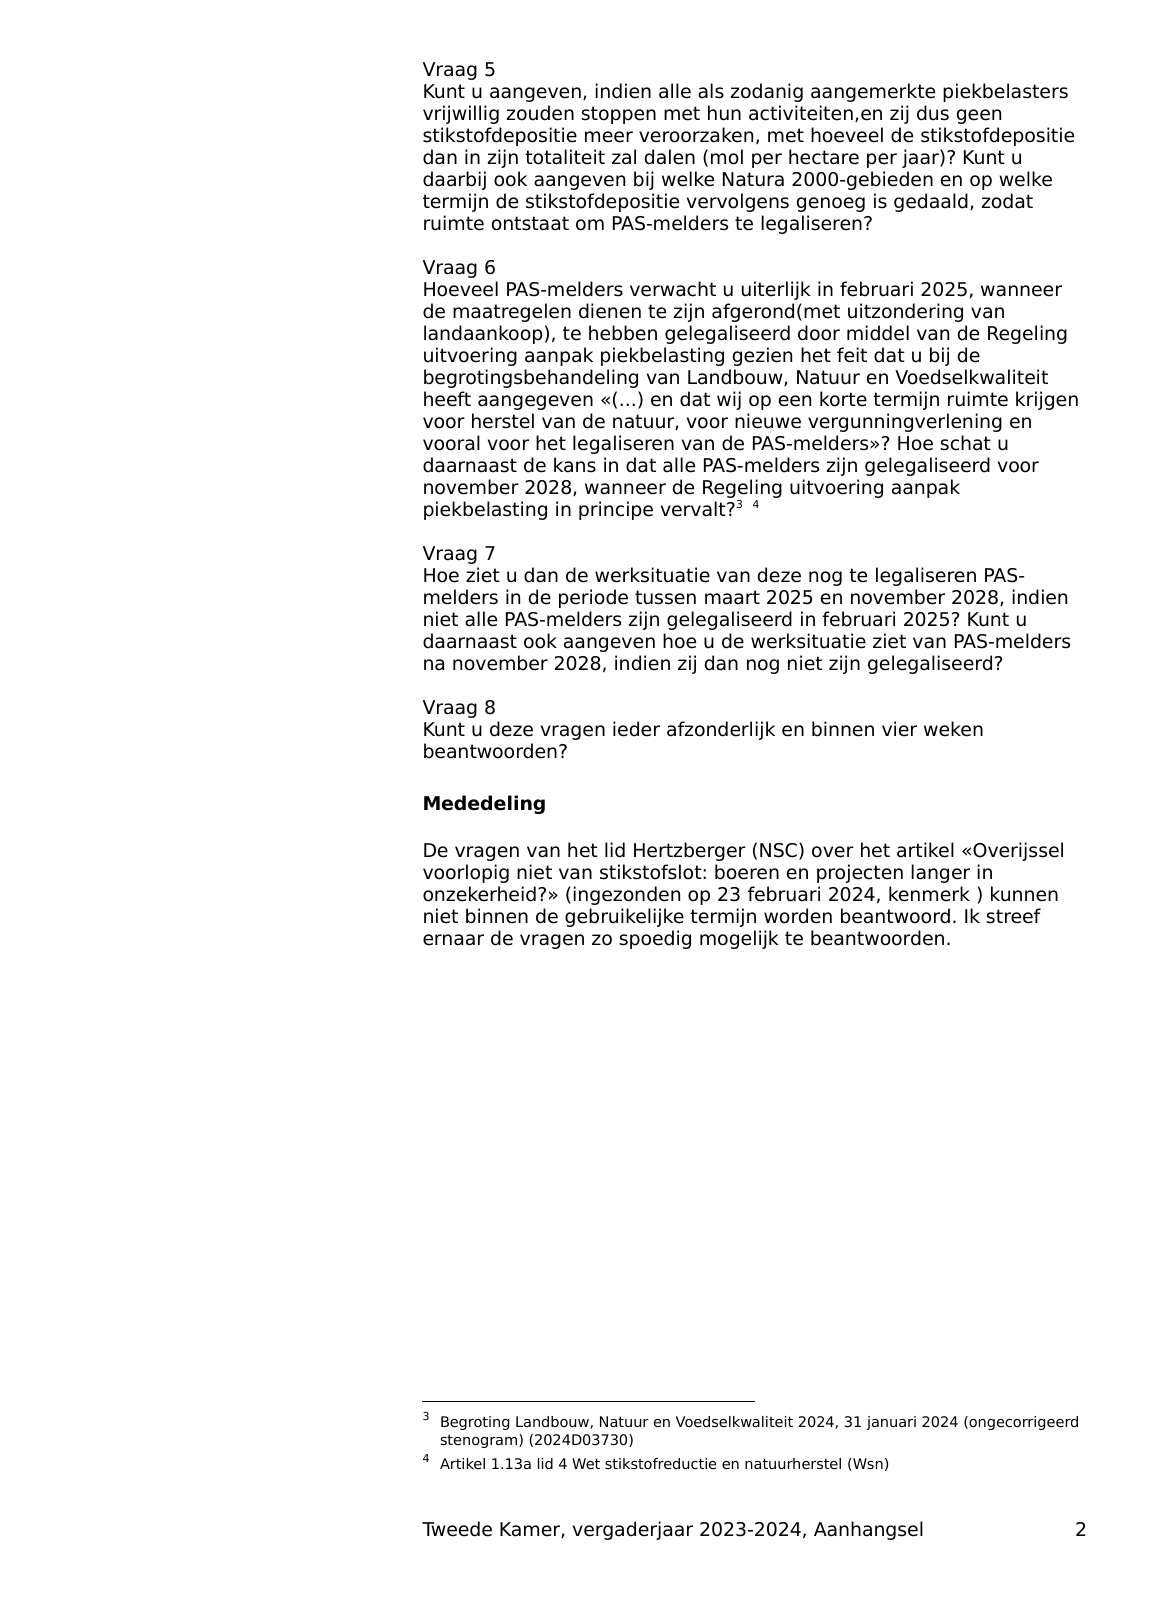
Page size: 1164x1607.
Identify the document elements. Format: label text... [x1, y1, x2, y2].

text Vraag 8 [422, 697, 1087, 719]
text Artikel 1.13a lid 4 Wet stikstofreductie en natuurherstel (Wsn) [422, 1452, 1087, 1474]
text Kunt u deze vragen ieder afzonderlijk en binnen vier weken beantwoorden? [422, 719, 1087, 763]
text Kunt u aangeven, indien alle als zodanig aangemerkte piekbelasters vrijwillig zouden stoppen met hun activiteiten,en zij dus geen stikstofdepositie meer veroorzaken, met hoeveel de stikstofdepositie dan in zijn totaliteit zal dalen (mol per hectare per jaar)? Kunt u daarbij ook aangeven bij welke Natura 2000-gebieden en op welke termijn de stikstofdepositie vervolgens genoeg is gedaald, zodat ruimte ontstaat om PAS-melders te legaliseren? [422, 81, 1087, 235]
text Hoeveel PAS-melders verwacht u uiterlijk in februari 2025, wanneer de maatregelen dienen te zijn afgerond(met uitzondering van landaankoop), te hebben gelegaliseerd door middel van de Regeling uitvoering aanpak piekbelasting gezien het feit dat u bij de begrotingsbehandeling van Landbouw, Natuur en Voedselkwaliteit heeft aangegeven «(...) en dat wij op een korte termijn ruimte krijgen voor herstel van de natuur, voor nieuwe vergunningverlening en vooral voor het legaliseren van de PAS-melders»? Hoe schat u daarnaast de kans in dat alle PAS-melders zijn gelegaliseerd voor november 2028, wanneer de Regeling uitvoering aanpak piekbelasting in principe vervalt? [422, 279, 1087, 521]
subtitle Mededeling [422, 793, 1087, 815]
text Vraag 5 [422, 59, 1087, 81]
text Vraag 7 [422, 543, 1087, 565]
text Begroting Landbouw, Natuur en Voedselkwaliteit 2024, 31 januari 2024 (ongecorrigeerd stenogram) (2024D03730) [422, 1410, 1087, 1449]
text De vragen van het lid Hertzberger (NSC) over het artikel «Overijssel voorlopig niet van stikstofslot: boeren en projecten langer in onzekerheid?» (ingezonden op 23 februari 2024, kenmerk ) kunnen niet binnen de gebruikelijke termijn worden beantwoord. Ik streef ernaar de vragen zo spoedig mogelijk te beantwoorden. [422, 840, 1087, 950]
text Vraag 6 [422, 257, 1087, 279]
text Hoe ziet u dan de werksituatie van deze nog te legaliseren PAS-melders in de periode tussen maart 2025 en november 2028, indien niet alle PAS-melders zijn gelegaliseerd in februari 2025? Kunt u daarnaast ook aangeven hoe u de werksituatie ziet van PAS-melders na november 2028, indien zij dan nog niet zijn gelegaliseerd? [422, 565, 1087, 675]
